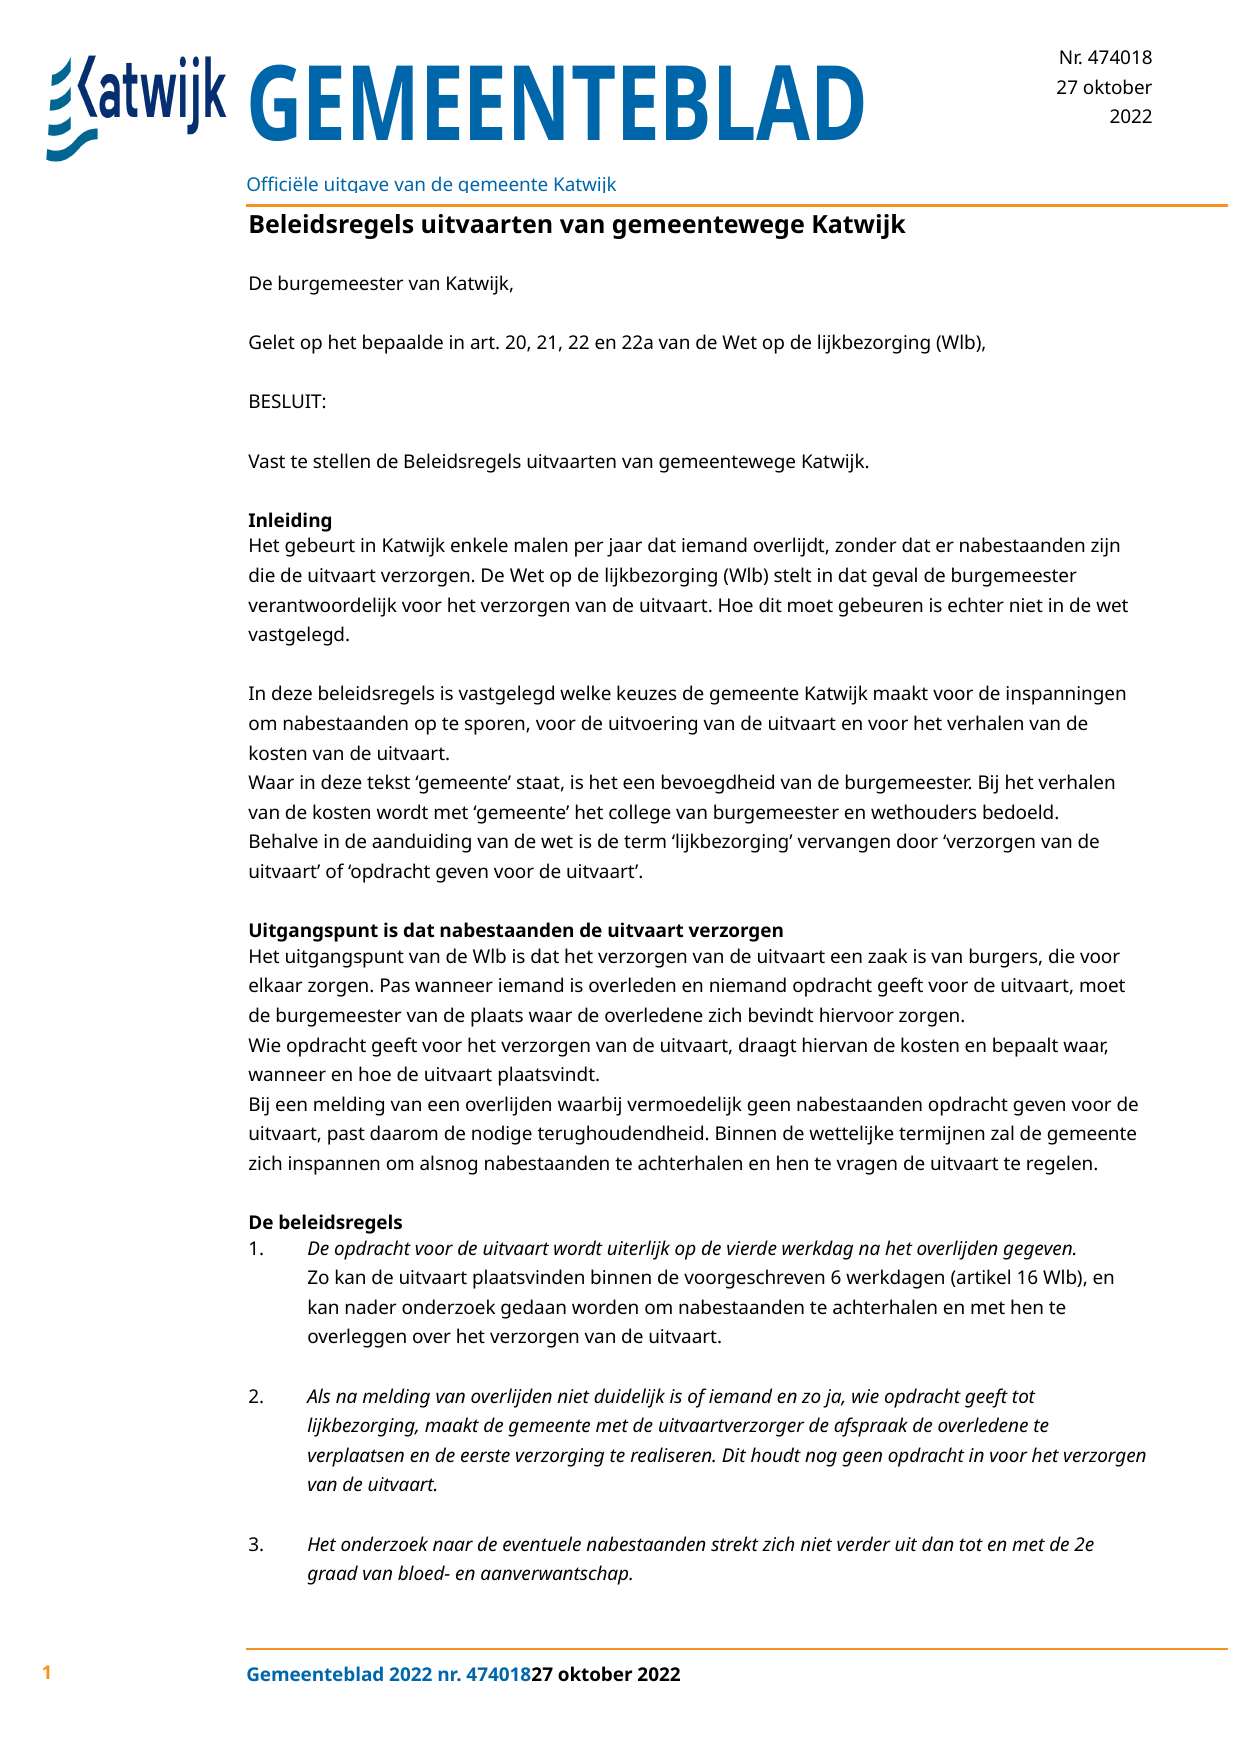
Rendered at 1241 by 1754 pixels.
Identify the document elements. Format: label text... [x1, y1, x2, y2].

text In deze beleidsregels is vastgelegd welke keuzes de gemeente Katwijk maakt voor de inspanningen om nabestaanden op te sporen, voor de uitvoering van de uitvaart en voor het verhalen van de kosten van de uitvaart. [248, 681, 1152, 766]
text BESLUIT: [248, 389, 1152, 414]
text Vast te stellen de Beleidsregels uitvaarten van gemeentewege Katwijk. [248, 448, 1152, 473]
picture [41, 47, 231, 172]
text Gelet op het bepaalde in art. 20, 21, 22 en 22a van de Wet op de lijkbezorging (Wlb), [248, 329, 1152, 355]
list Zo kan de uitvaart plaatsvinden binnen de voorgeschreven 6 werkdagen (artikel 16 Wlb), en kan nader onderzoek gedaan worden om nabestaanden te achterhalen en met hen te overleggen over het verzorgen van de uitvaart. [248, 1264, 1152, 1349]
text Bij een melding van een overlijden waarbij vermoedelijk geen nabestaanden opdracht geven voor de uitvaart, past daarom de nodige terughoudendheid. Binnen de wettelijke termijnen zal de gemeente zich inspannen om alsnog nabestaanden te achterhalen en hen te vragen de uitvaart te regelen. [248, 1091, 1152, 1176]
text Uitgangspunt is dat nabestaanden de uitvaart verzorgen [248, 917, 1152, 943]
text Wie opdracht geeft voor het verzorgen van de uitvaart, draagt hiervan de kosten en bepaalt waar, wanneer en hoe de uitvaart plaatsvindt. [248, 1032, 1152, 1087]
text De beleidsregels [248, 1209, 1152, 1235]
text Beleidsregels uitvaarten van gemeentewege Katwijk [248, 207, 1152, 241]
list Als na melding van overlijden niet duidelijk is of iemand en zo ja, wie opdracht geeft tot lijkbezorging, maakt de gemeente met de uitvaartverzorger de afspraak de overledene te verplaatsen en de eerste verzorging te realiseren. Dit houdt nog geen opdracht in voor het verzorgen van de uitvaart. [248, 1383, 1152, 1497]
text De burgemeester van Katwijk, [248, 270, 1152, 296]
text Het gebeurt in Katwijk enkele malen per jaar dat iemand overlijdt, zonder dat er nabestaanden zijn die de uitvaart verzorgen. De Wet op de lijkbezorging (Wlb) stelt in dat geval de burgemeester verantwoordelijk voor het verzorgen van de uitvaart. Hoe dit moet gebeuren is echter niet in de wet vastgelegd. [248, 533, 1152, 647]
text Het uitgangspunt van de Wlb is dat het verzorgen van de uitvaart een zaak is van burgers, die voor elkaar zorgen. Pas wanneer iemand is overleden en niemand opdracht geeft voor de uitvaart, moet de burgemeester van de plaats waar de overledene zich bevindt hiervoor zorgen. [248, 943, 1152, 1028]
list De opdracht voor de uitvaart wordt uiterlijk op de vierde werkdag na het overlijden gegeven. [248, 1235, 1152, 1261]
text Waar in deze tekst ‘gemeente’ staat, is het een bevoegdheid van de burgemeester. Bij het verhalen van de kosten wordt met ‘gemeente’ het college van burgemeester en wethouders bedoeld. [248, 769, 1152, 825]
text Behalve in de aanduiding van de wet is de term ‘lijkbezorging’ vervangen door ‘verzorgen van de uitvaart’ of ‘opdracht geven voor de uitvaart’. [248, 828, 1152, 884]
text Inleiding [248, 507, 1152, 533]
list Het onderzoek naar de eventuele nabestaanden strekt zich niet verder uit dan tot en met de 2e graad van bloed- en aanverwantschap. [248, 1531, 1152, 1586]
